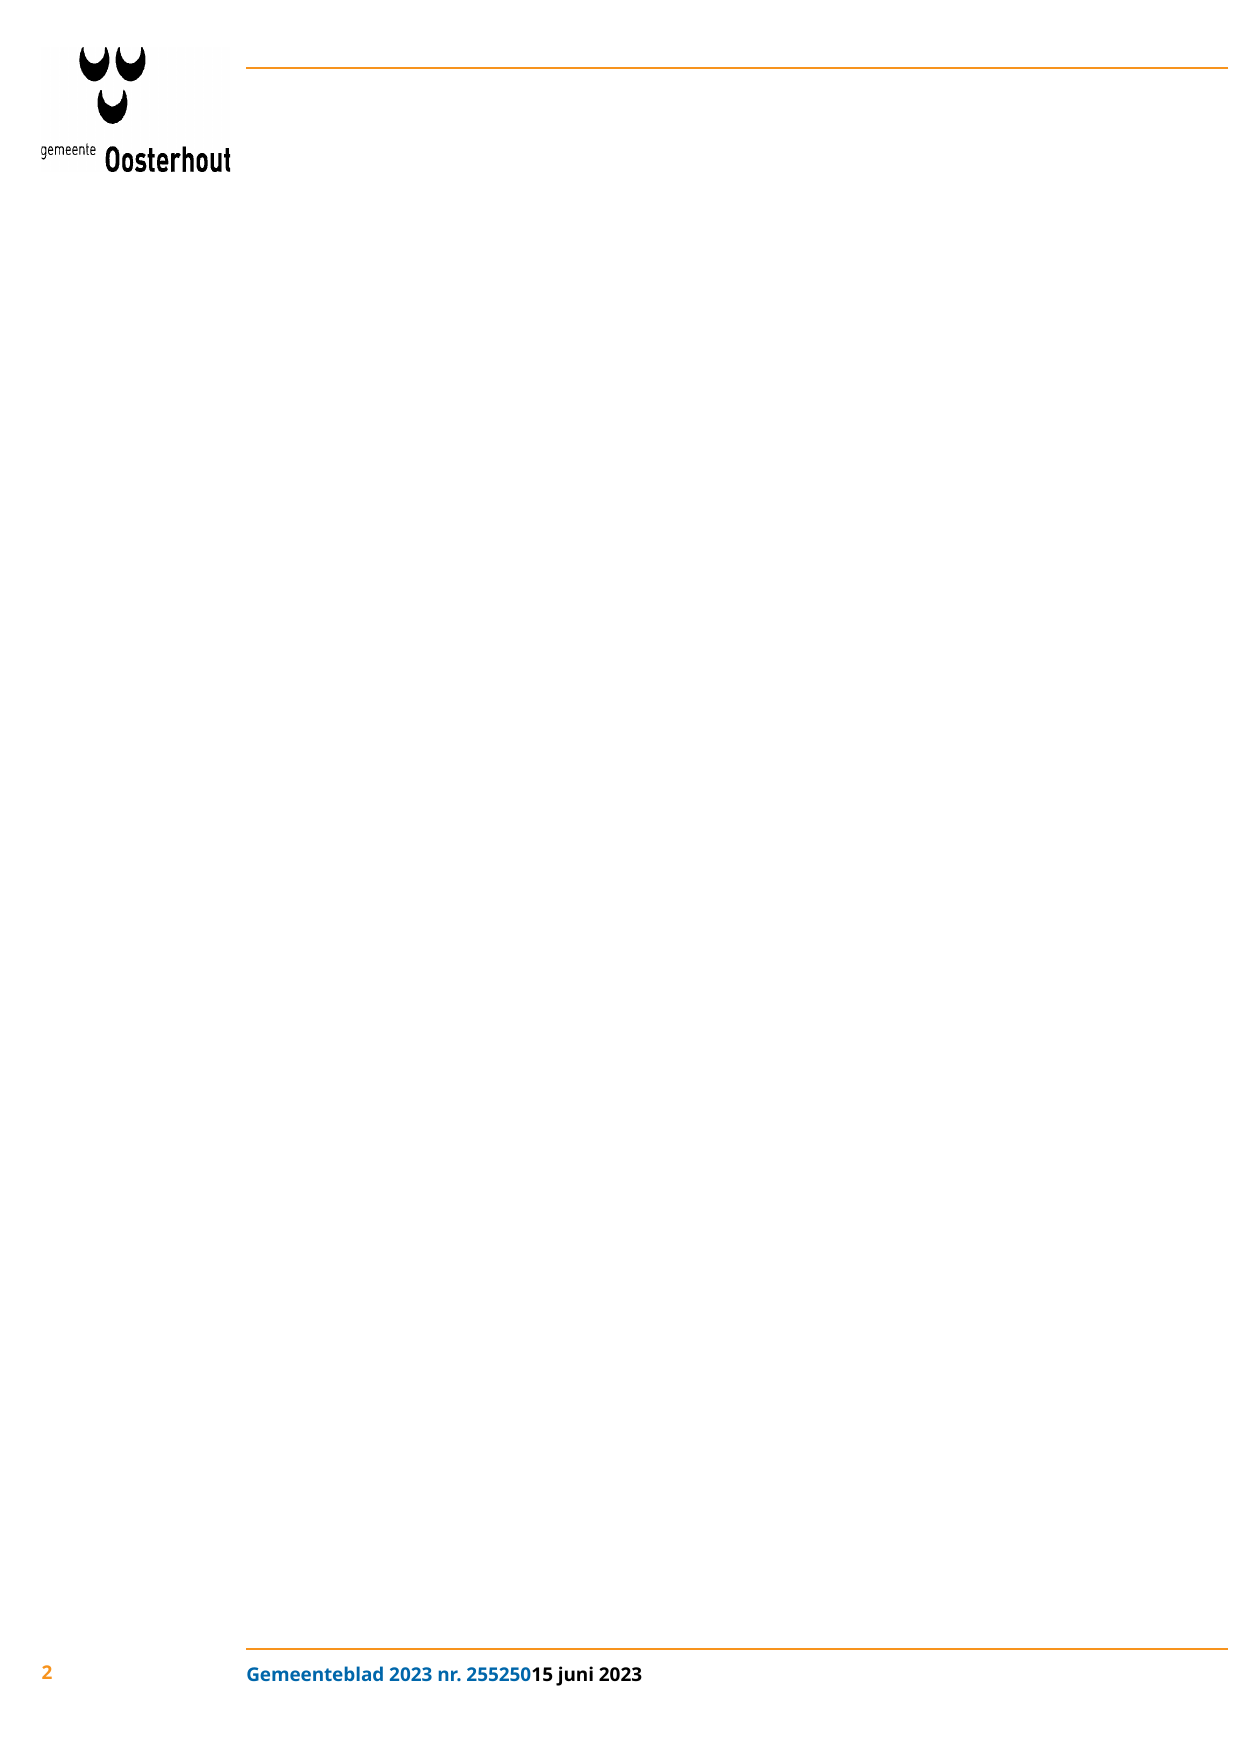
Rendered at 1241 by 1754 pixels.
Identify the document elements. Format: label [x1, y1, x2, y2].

picture [41, 47, 231, 172]
